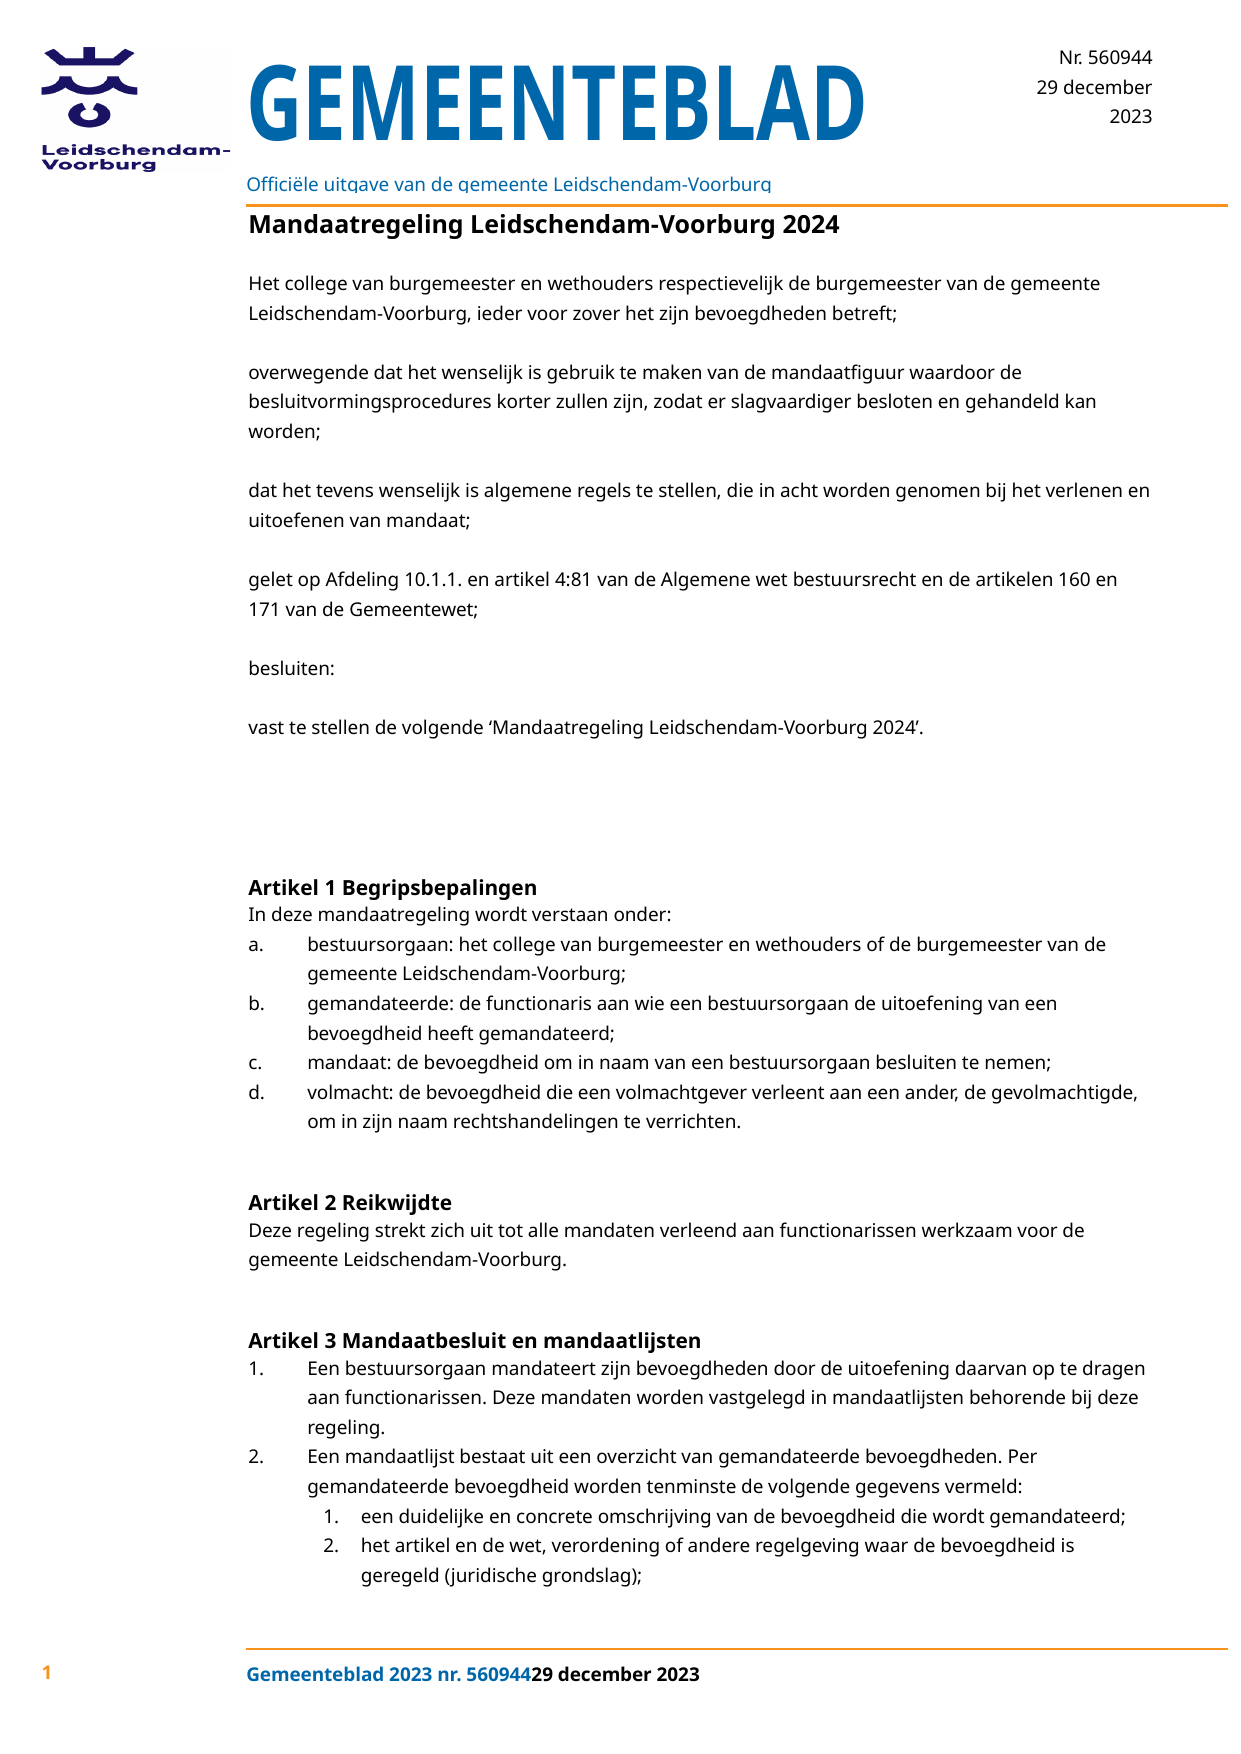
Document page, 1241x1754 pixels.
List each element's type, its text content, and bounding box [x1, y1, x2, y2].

text gelet op Afdeling 10.1.1. en artikel 4:81 van de Algemene wet bestuursrecht en de artikelen 160 en 171 van de Gemeentewet; [248, 566, 1152, 621]
text overwegende dat het wenselijk is gebruik te maken van de mandaatfiguur waardoor de besluitvormingsprocedures korter zullen zijn, zodat er slagvaardiger besloten en gehandeld kan worden; [248, 359, 1152, 444]
list volmacht: de bevoegdheid die een volmachtgever verleent aan een ander, de gevolmachtigde, om in zijn naam rechtshandelingen te verrichten. [248, 1079, 1152, 1134]
text vast te stellen de volgende ‘Mandaatregeling Leidschendam-Voorburg 2024’. [248, 714, 1152, 740]
list mandaat: de bevoegdheid om in naam van een bestuursorgaan besluiten te nemen; [248, 1049, 1152, 1075]
text Mandaatregeling Leidschendam-Voorburg 2024 [248, 207, 1152, 241]
text Artikel 3 Mandaatbesluit en mandaatlijsten [248, 1326, 1152, 1355]
picture [41, 47, 231, 172]
text Het college van burgemeester en wethouders respectievelijk de burgemeester van de gemeente Leidschendam-Voorburg, ieder voor zover het zijn bevoegdheden betreft; [248, 270, 1152, 326]
text Deze regeling strekt zich uit tot alle mandaten verleend aan functionarissen werkzaam voor de gemeente Leidschendam-Voorburg. [248, 1217, 1152, 1272]
text Artikel 1 Begripsbepalingen [248, 873, 1152, 901]
text Artikel 2 Reikwijdte [248, 1188, 1152, 1217]
list gemandateerde: de functionaris aan wie een bestuursorgaan de uitoefening van een bevoegdheid heeft gemandateerd; [248, 990, 1152, 1045]
list Een mandaatlijst bestaat uit een overzicht van gemandateerde bevoegdheden. Per gemandateerde bevoegdheid worden tenminste de volgende gegevens vermeld: [248, 1444, 1152, 1499]
text besluiten: [248, 655, 1152, 681]
list bestuursorgaan: het college van burgemeester en wethouders of de burgemeester van de gemeente Leidschendam-Voorburg; [248, 931, 1152, 986]
text dat het tevens wenselijk is algemene regels te stellen, die in acht worden genomen bij het verlenen en uitoefenen van mandaat; [248, 477, 1152, 533]
list het artikel en de wet, verordening of andere regelgeving waar de bevoegdheid is geregeld (juridische grondslag); [323, 1532, 1152, 1588]
list Een bestuursorgaan mandateert zijn bevoegdheden door de uitoefening daarvan op te dragen aan functionarissen. Deze mandaten worden vastgelegd in mandaatlijsten behorende bij deze regeling. [248, 1355, 1152, 1440]
list een duidelijke en concrete omschrijving van de bevoegdheid die wordt gemandateerd; [323, 1503, 1152, 1528]
text In deze mandaatregeling wordt verstaan onder: [248, 901, 1152, 927]
